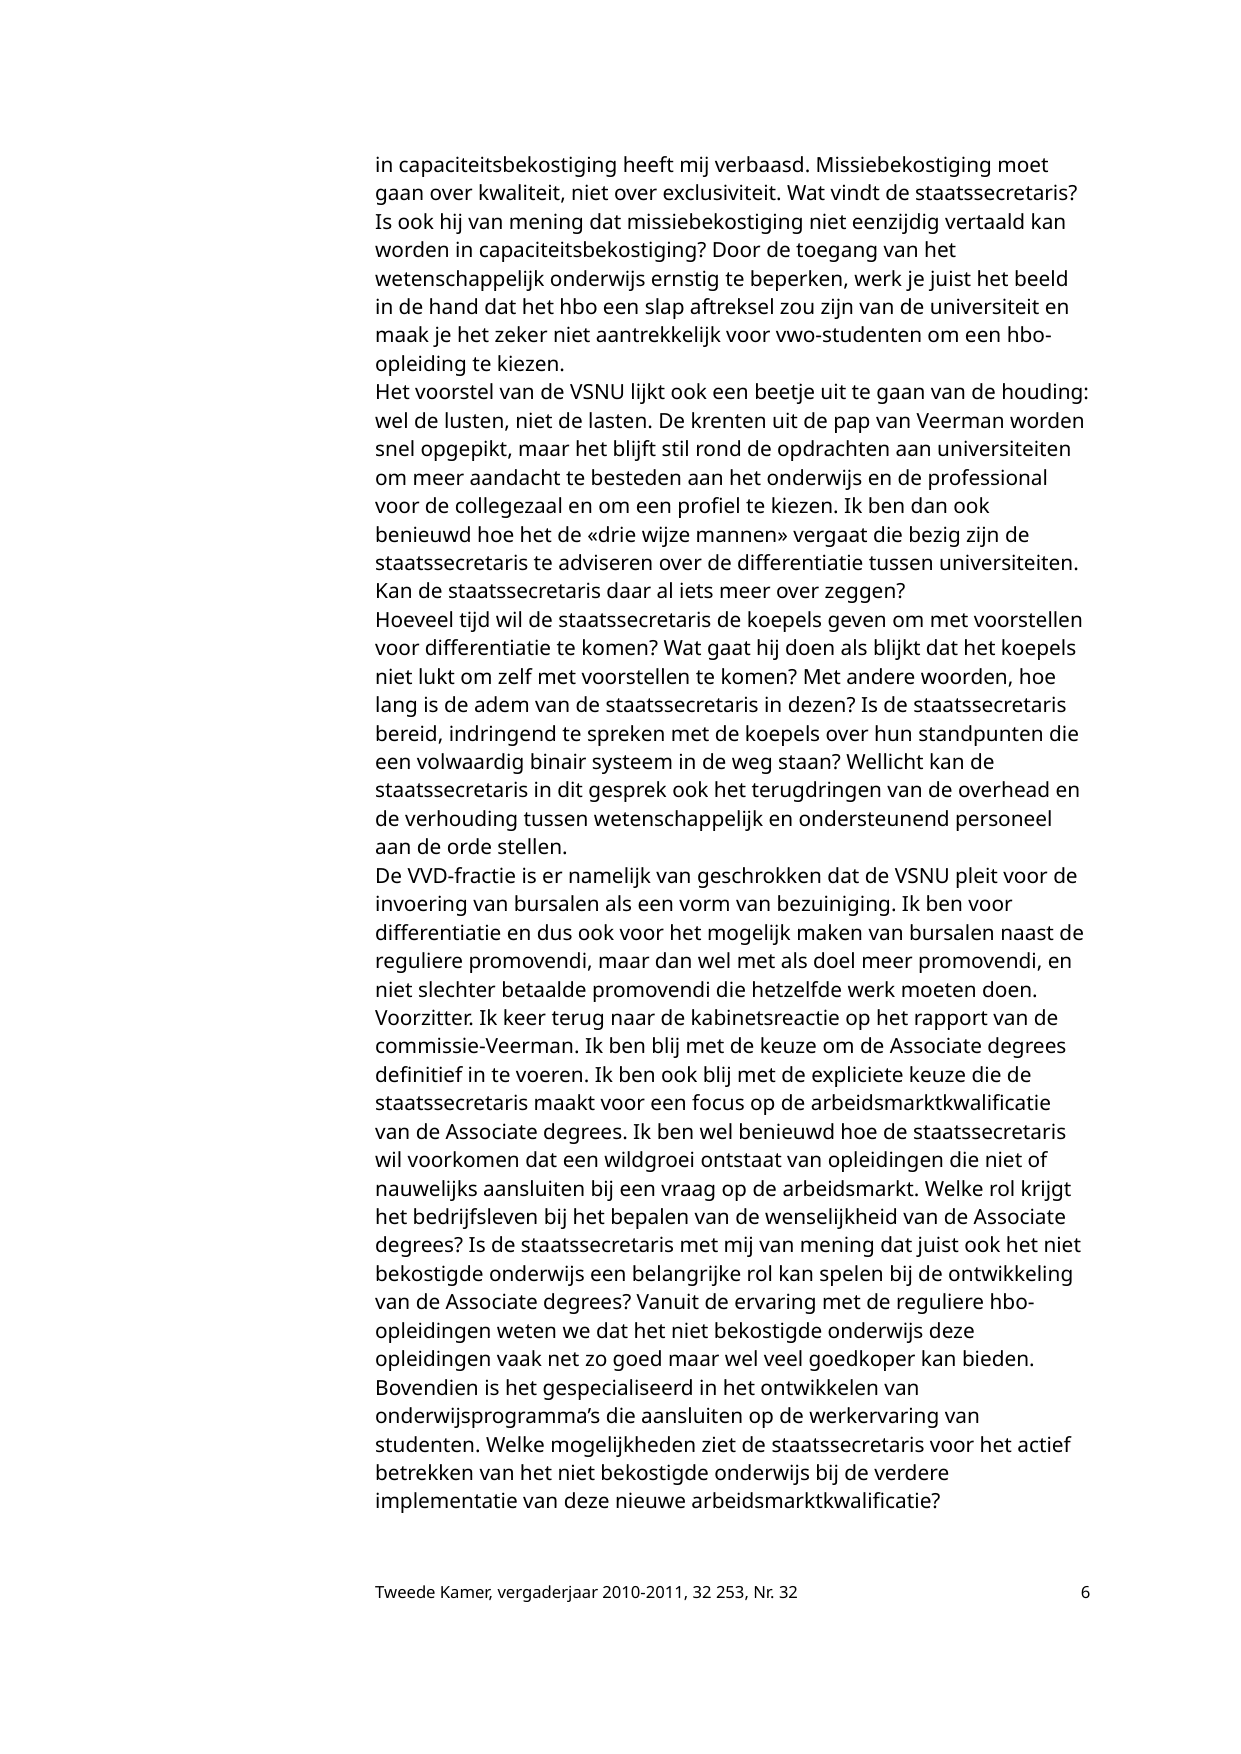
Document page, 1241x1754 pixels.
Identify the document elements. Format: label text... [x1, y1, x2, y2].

text Het voorstel van de VSNU lijkt ook een beetje uit te gaan van de houding: wel de lusten, niet de lasten. De krenten uit de pap van Veerman worden snel opgepikt, maar het blijft stil rond de opdrachten aan universiteiten om meer aandacht te besteden aan het onderwijs en de professional voor de collegezaal en om een profiel te kiezen. Ik ben dan ook benieuwd hoe het de «drie wijze mannen» vergaat die bezig zijn de staatssecretaris te adviseren over de differentiatie tussen universiteiten. Kan de staatssecretaris daar al iets meer over zeggen? [375, 377, 1090, 605]
text De VVD-fractie is er namelijk van geschrokken dat de VSNU pleit voor de invoering van bursalen als een vorm van bezuiniging. Ik ben voor differentiatie en dus ook voor het mogelijk maken van bursalen naast de reguliere promovendi, maar dan wel met als doel meer promovendi, en niet slechter betaalde promovendi die hetzelfde werk moeten doen. [375, 861, 1090, 1003]
text Hoeveel tijd wil de staatssecretaris de koepels geven om met voorstellen voor differentiatie te komen? Wat gaat hij doen als blijkt dat het koepels niet lukt om zelf met voorstellen te komen? Met andere woorden, hoe lang is de adem van de staatssecretaris in dezen? Is de staatssecretaris bereid, indringend te spreken met de koepels over hun standpunten die een volwaardig binair systeem in de weg staan? Wellicht kan de staatssecretaris in dit gesprek ook het terugdringen van de overhead en de verhouding tussen wetenschappelijk en ondersteunend personeel aan de orde stellen. [375, 605, 1090, 861]
text in capaciteitsbekostiging heeft mij verbaasd. Missiebekostiging moet gaan over kwaliteit, niet over exclusiviteit. Wat vindt de staatssecretaris? Is ook hij van mening dat missiebekostiging niet eenzijdig vertaald kan worden in capaciteitsbekostiging? Door de toegang van het wetenschappelijk onderwijs ernstig te beperken, werk je juist het beeld in de hand dat het hbo een slap aftreksel zou zijn van de universiteit en maak je het zeker niet aantrekkelijk voor vwo-studenten om een hbo-opleiding te kiezen. [375, 150, 1090, 377]
text Voorzitter. Ik keer terug naar de kabinetsreactie op het rapport van de commissie-Veerman. Ik ben blij met de keuze om de Associate degrees definitief in te voeren. Ik ben ook blij met de expliciete keuze die de staatssecretaris maakt voor een focus op de arbeidsmarktkwalificatie van de Associate degrees. Ik ben wel benieuwd hoe de staatssecretaris wil voorkomen dat een wildgroei ontstaat van opleidingen die niet of nauwelijks aansluiten bij een vraag op de arbeidsmarkt. Welke rol krijgt het bedrijfsleven bij het bepalen van de wenselijkheid van de Associate degrees? Is de staatssecretaris met mij van mening dat juist ook het niet bekostigde onderwijs een belangrijke rol kan spelen bij de ontwikkeling van de Associate degrees? Vanuit de ervaring met de reguliere hbo-opleidingen weten we dat het niet bekostigde onderwijs deze opleidingen vaak net zo goed maar wel veel goedkoper kan bieden. Bovendien is het gespecialiseerd in het ontwikkelen van onderwijsprogramma’s die aansluiten op de werkervaring van studenten. Welke mogelijkheden ziet de staatssecretaris voor het actief betrekken van het niet bekostigde onderwijs bij de verdere implementatie van deze nieuwe arbeidsmarktkwalificatie? [375, 1003, 1090, 1515]
